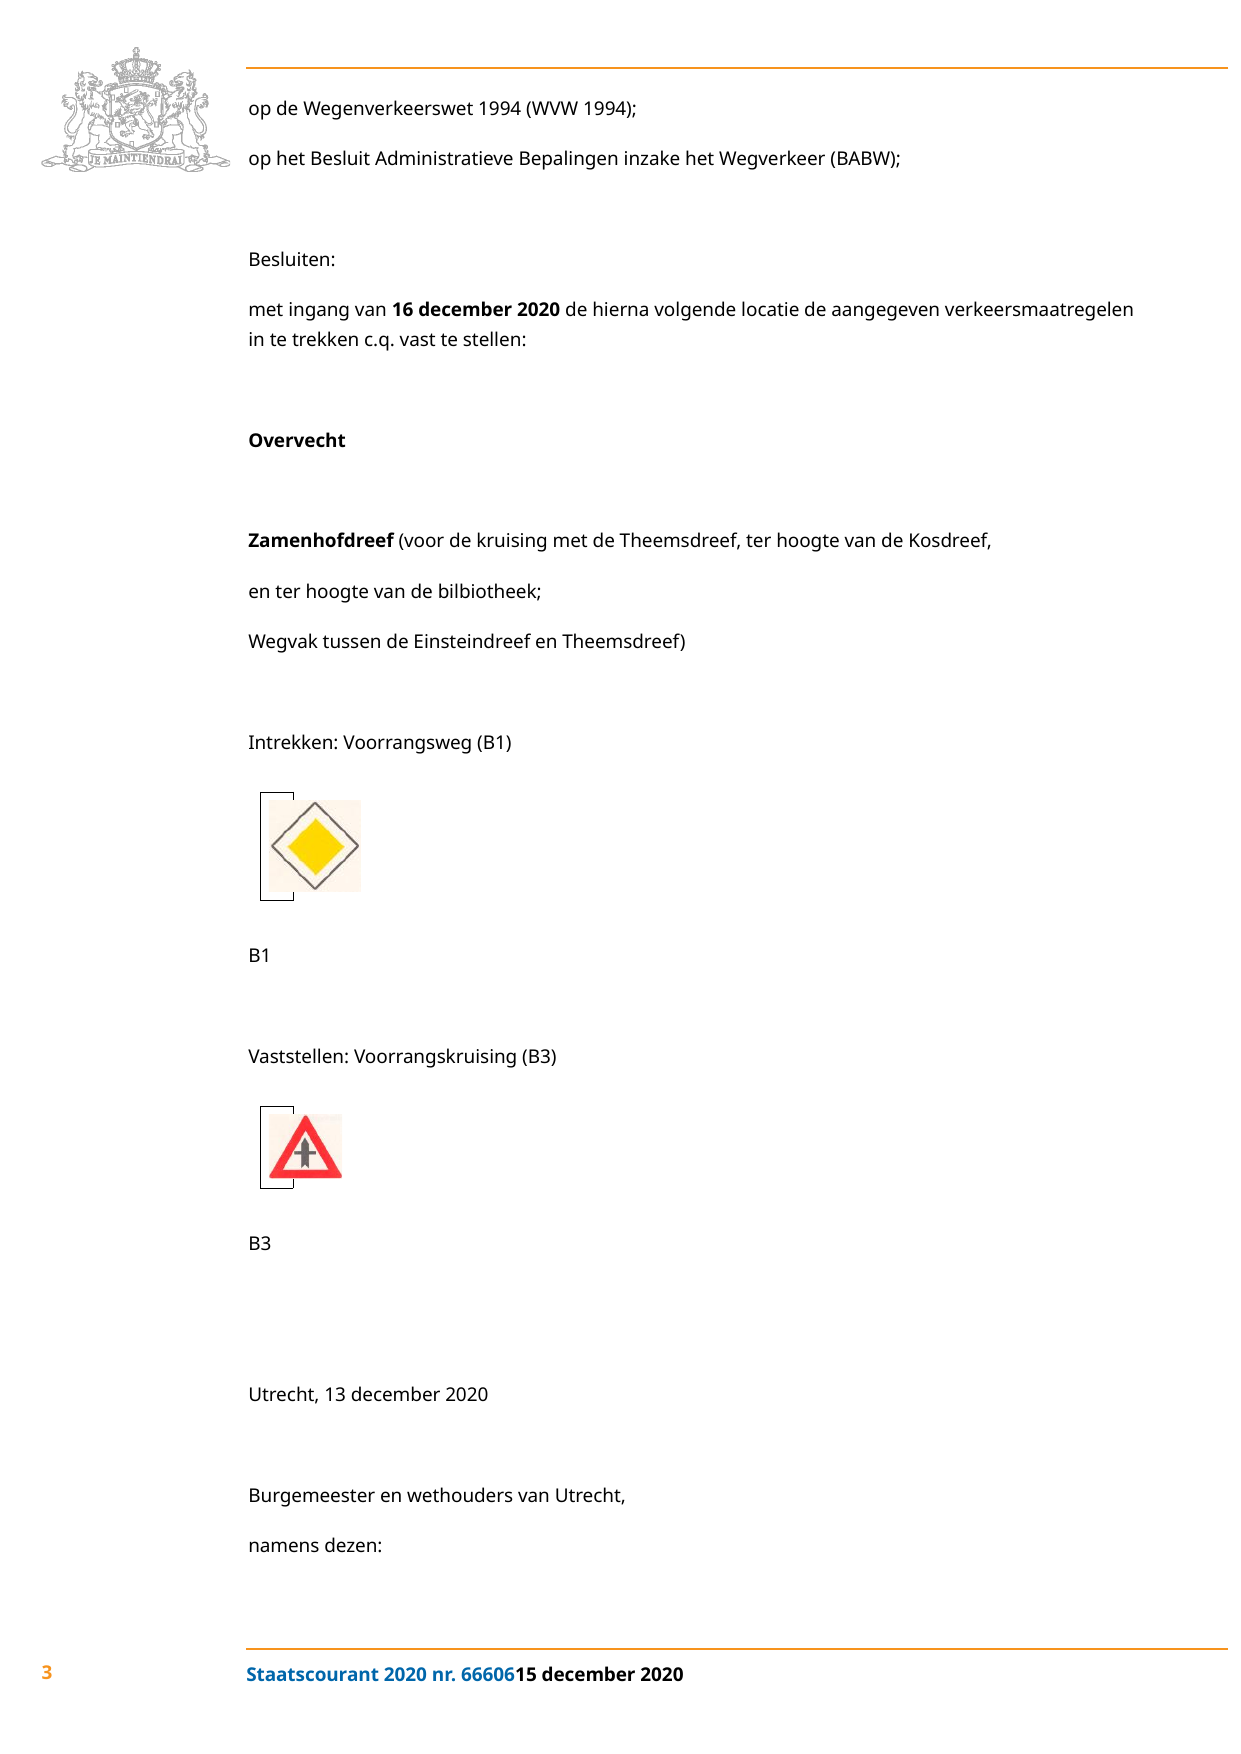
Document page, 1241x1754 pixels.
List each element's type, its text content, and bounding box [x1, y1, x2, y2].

text Zamenhofdreef (voor de kruising met de Theemsdreef, ter hoogte van de Kosdreef, [248, 528, 1152, 553]
picture [41, 47, 231, 172]
text op de Wegenverkeerswet 1994 (WVW 1994); [248, 95, 1152, 121]
picture [268, 800, 361, 892]
text Burgemeester en wethouders van Utrecht, [248, 1482, 1152, 1507]
text Wegvak tussen de Einsteindreef en Theemsdreef) [248, 628, 1152, 654]
text en ter hoogte van de bilbiotheek; [248, 578, 1152, 604]
text B1 [248, 943, 1152, 968]
picture [268, 1114, 343, 1179]
text namens dezen: [248, 1532, 1152, 1558]
text Overvecht [248, 427, 1152, 453]
text op het Besluit Administratieve Bepalingen inzake het Wegverkeer (BABW); [248, 145, 1152, 171]
text Besluiten: [248, 246, 1152, 272]
text Utrecht, 13 december 2020 [248, 1381, 1152, 1407]
text met ingang van 16 december 2020 de hierna volgende locatie de aangegeven verkeersmaatregelen in te trekken c.q. vast te stellen: [248, 296, 1152, 352]
text Vaststellen: Voorrangskruising (B3) [248, 1043, 1152, 1069]
text B3 [248, 1230, 1152, 1255]
text Intrekken: Voorrangsweg (B1) [248, 729, 1152, 755]
